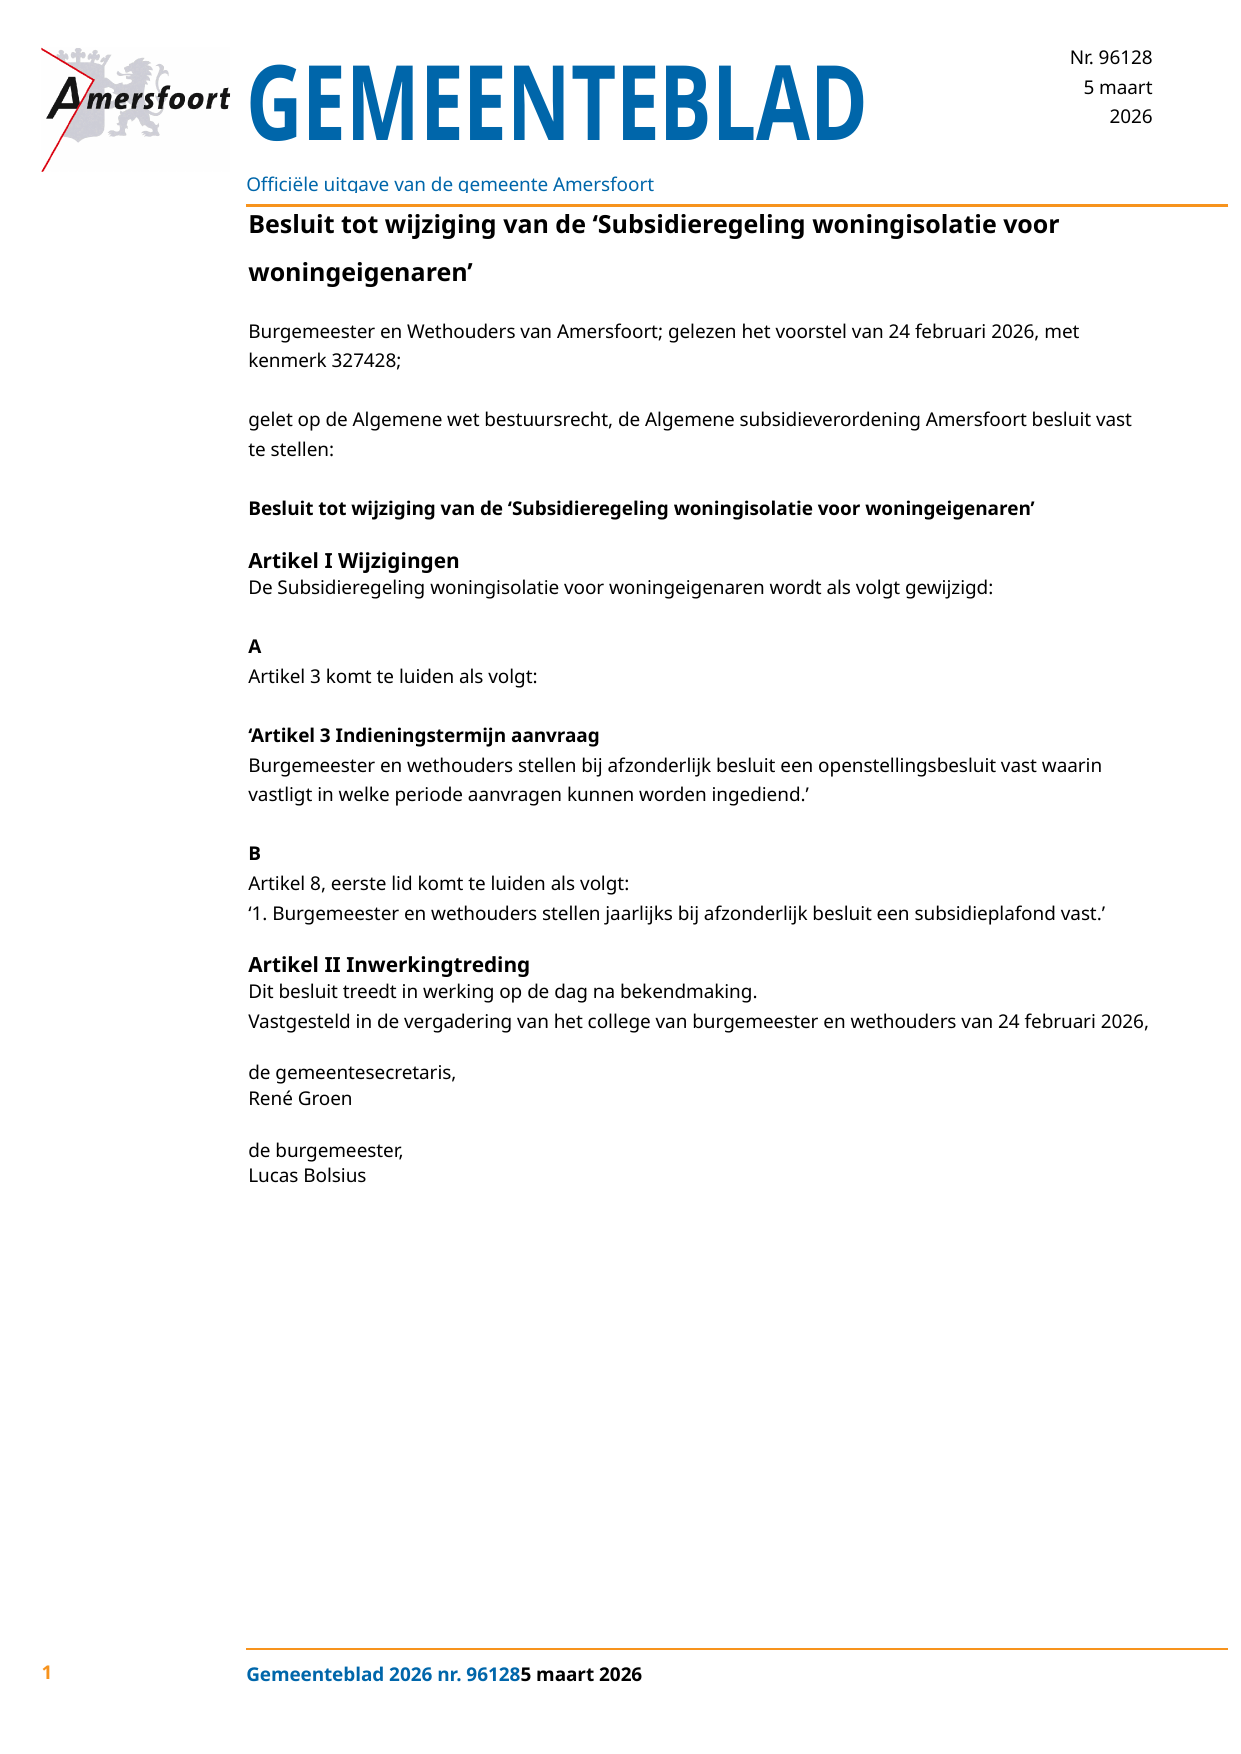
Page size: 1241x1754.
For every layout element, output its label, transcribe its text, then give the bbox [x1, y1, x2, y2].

text Besluit tot wijziging van de ‘Subsidieregeling woningisolatie voor woningeigenaren’ [248, 207, 1152, 288]
text B [248, 841, 1152, 866]
text Lucas Bolsius [248, 1162, 1152, 1188]
text gelet op de Algemene wet bestuursrecht, de Algemene subsidieverordening Amersfoort besluit vast te stellen: [248, 407, 1152, 462]
text de gemeentesecretaris, [248, 1059, 1152, 1085]
text A [248, 633, 1152, 659]
text Dit besluit treedt in werking op de dag na bekendmaking. [248, 978, 1152, 1004]
picture [41, 47, 231, 172]
text Artikel 3 komt te luiden als volgt: [248, 663, 1152, 689]
text ‘1. Burgemeester en wethouders stellen jaarlijks bij afzonderlijk besluit een subsidieplafond vast.’ [248, 900, 1152, 925]
text de burgemeester, [248, 1137, 1152, 1162]
text Besluit tot wijziging van de ‘Subsidieregeling woningisolatie voor woningeigenaren’ [248, 495, 1152, 521]
text Artikel II Inwerkingtreding [248, 950, 1152, 978]
text Artikel 8, eerste lid komt te luiden als volgt: [248, 870, 1152, 896]
text Burgemeester en Wethouders van Amersfoort; gelezen het voorstel van 24 februari 2026, met kenmerk 327428; [248, 318, 1152, 373]
text Artikel I Wijzigingen [248, 546, 1152, 574]
text ‘Artikel 3 Indieningstermijn aanvraag [248, 722, 1152, 748]
text René Groen [248, 1085, 1152, 1111]
text De Subsidieregeling woningisolatie voor woningeigenaren wordt als volgt gewijzigd: [248, 574, 1152, 600]
text Burgemeester en wethouders stellen bij afzonderlijk besluit een openstellingsbesluit vast waarin vastligt in welke periode aanvragen kunnen worden ingediend.’ [248, 752, 1152, 807]
text Vastgesteld in de vergadering van het college van burgemeester en wethouders van 24 februari 2026, [248, 1008, 1152, 1034]
